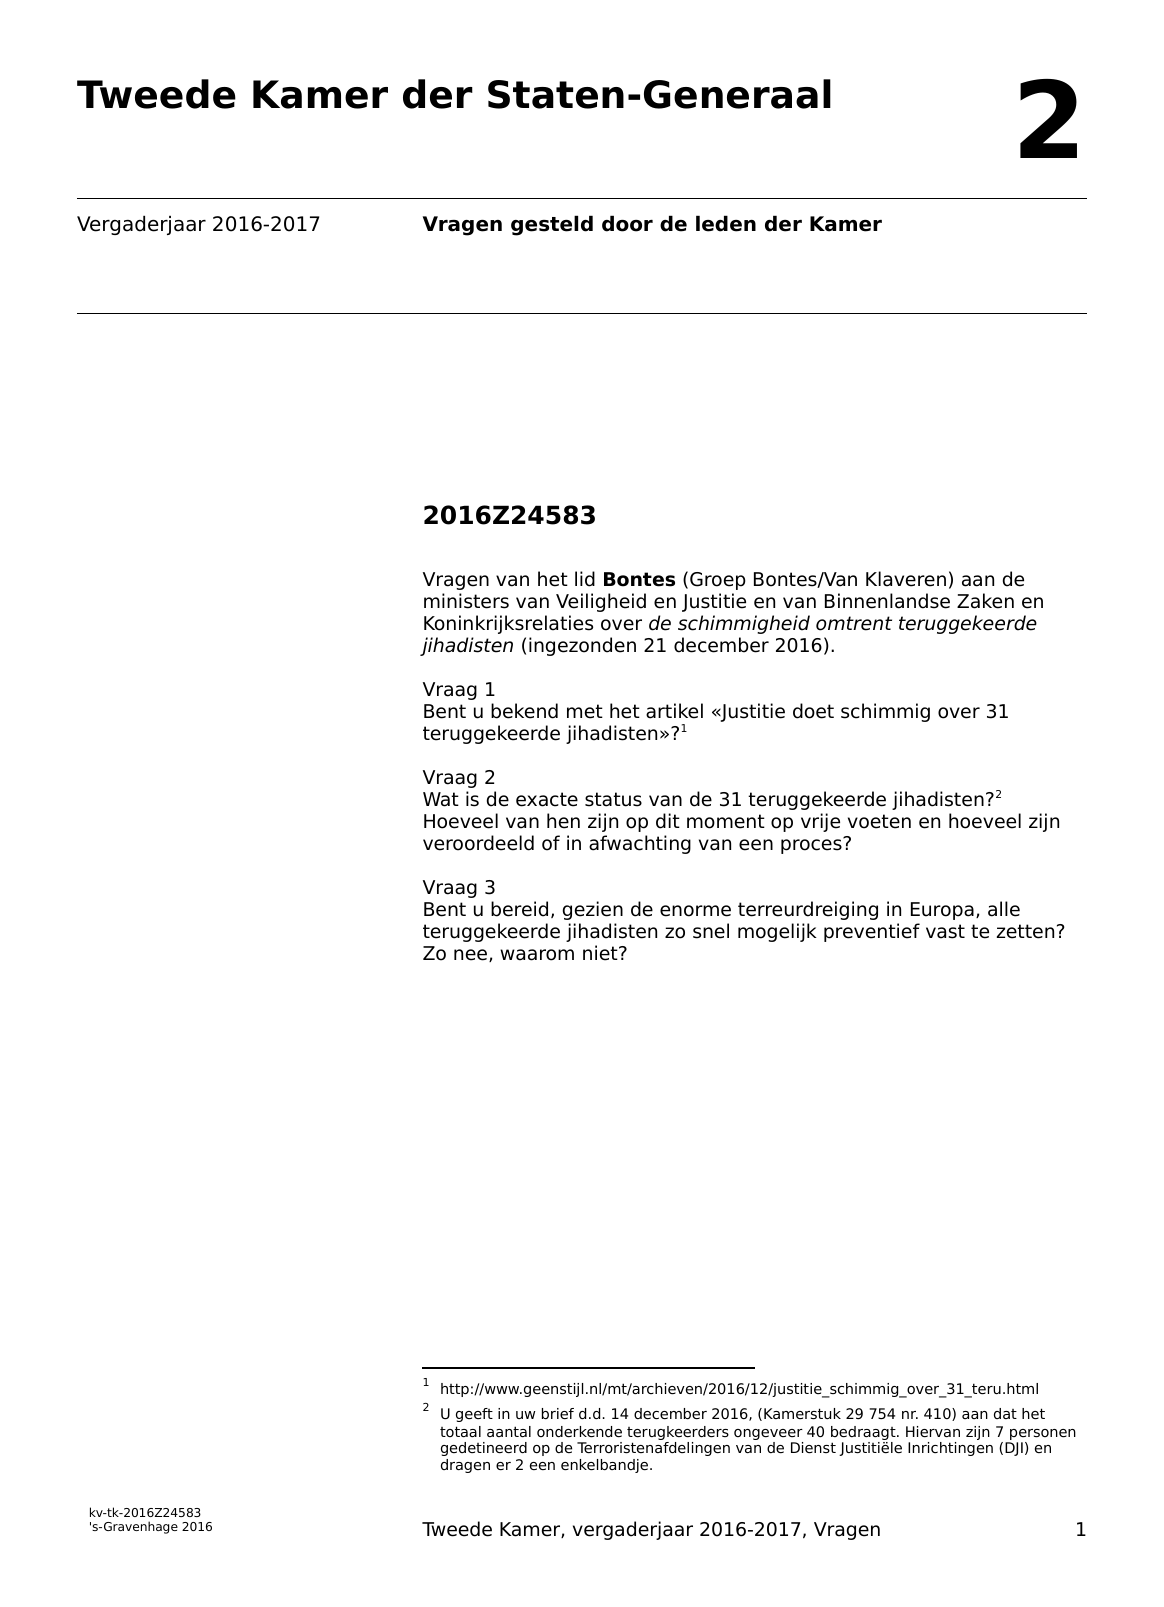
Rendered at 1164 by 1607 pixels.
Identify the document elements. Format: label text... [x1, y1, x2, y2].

text Vragen van het lid Bontes (Groep Bontes/Van Klaveren) aan de ministers van Veiligheid en Justitie en van Binnenlandse Zaken en Koninkrijksrelaties over de schimmigheid omtrent teruggekeerde jihadisten (ingezonden 21 december 2016). [422, 569, 1087, 657]
text Vraag 2 [422, 767, 1087, 789]
text Bent u bereid, gezien de enorme terreurdreiging in Europa, alle teruggekeerde jihadisten zo snel mogelijk preventief vast te zetten? Zo nee, waarom niet? [422, 899, 1087, 965]
text Vraag 3 [422, 877, 1087, 899]
text U geeft in uw brief d.d. 14 december 2016, (Kamerstuk 29 754 nr. 410) aan dat het totaal aantal onderkende terugkeerders ongeveer 40 bedraagt. Hiervan zijn 7 personen gedetineerd op de Terroristenafdelingen van de Dienst Justitiële Inrichtingen (DJI) en dragen er 2 een enkelbandje. [422, 1402, 1087, 1474]
table_header 2 [886, 59, 1087, 198]
text 2016Z24583 [422, 501, 1087, 531]
table_header Tweede Kamer der Staten-Generaal [77, 59, 886, 198]
table_cell Vragen gesteld door de leden der Kamer [422, 199, 1087, 313]
text Bent u bekend met het artikel «Justitie doet schimmig over 31 teruggekeerde jihadisten»? [422, 701, 1087, 745]
text kv-tk-2016Z24583 [88, 1506, 323, 1520]
text Wat is de exacte status van de 31 teruggekeerde jihadisten? Hoeveel van hen zijn op dit moment op vrije voeten en hoeveel zijn veroordeeld of in afwachting van een proces? [422, 789, 1087, 855]
text 's-Gravenhage 2016 [88, 1520, 323, 1534]
text Vraag 1 [422, 679, 1087, 701]
text http://www.geenstijl.nl/mt/archieven/2016/12/justitie_schimmig_over_31_teru.html [422, 1377, 1087, 1399]
table_cell Vergaderjaar 2016-2017 [77, 199, 422, 313]
